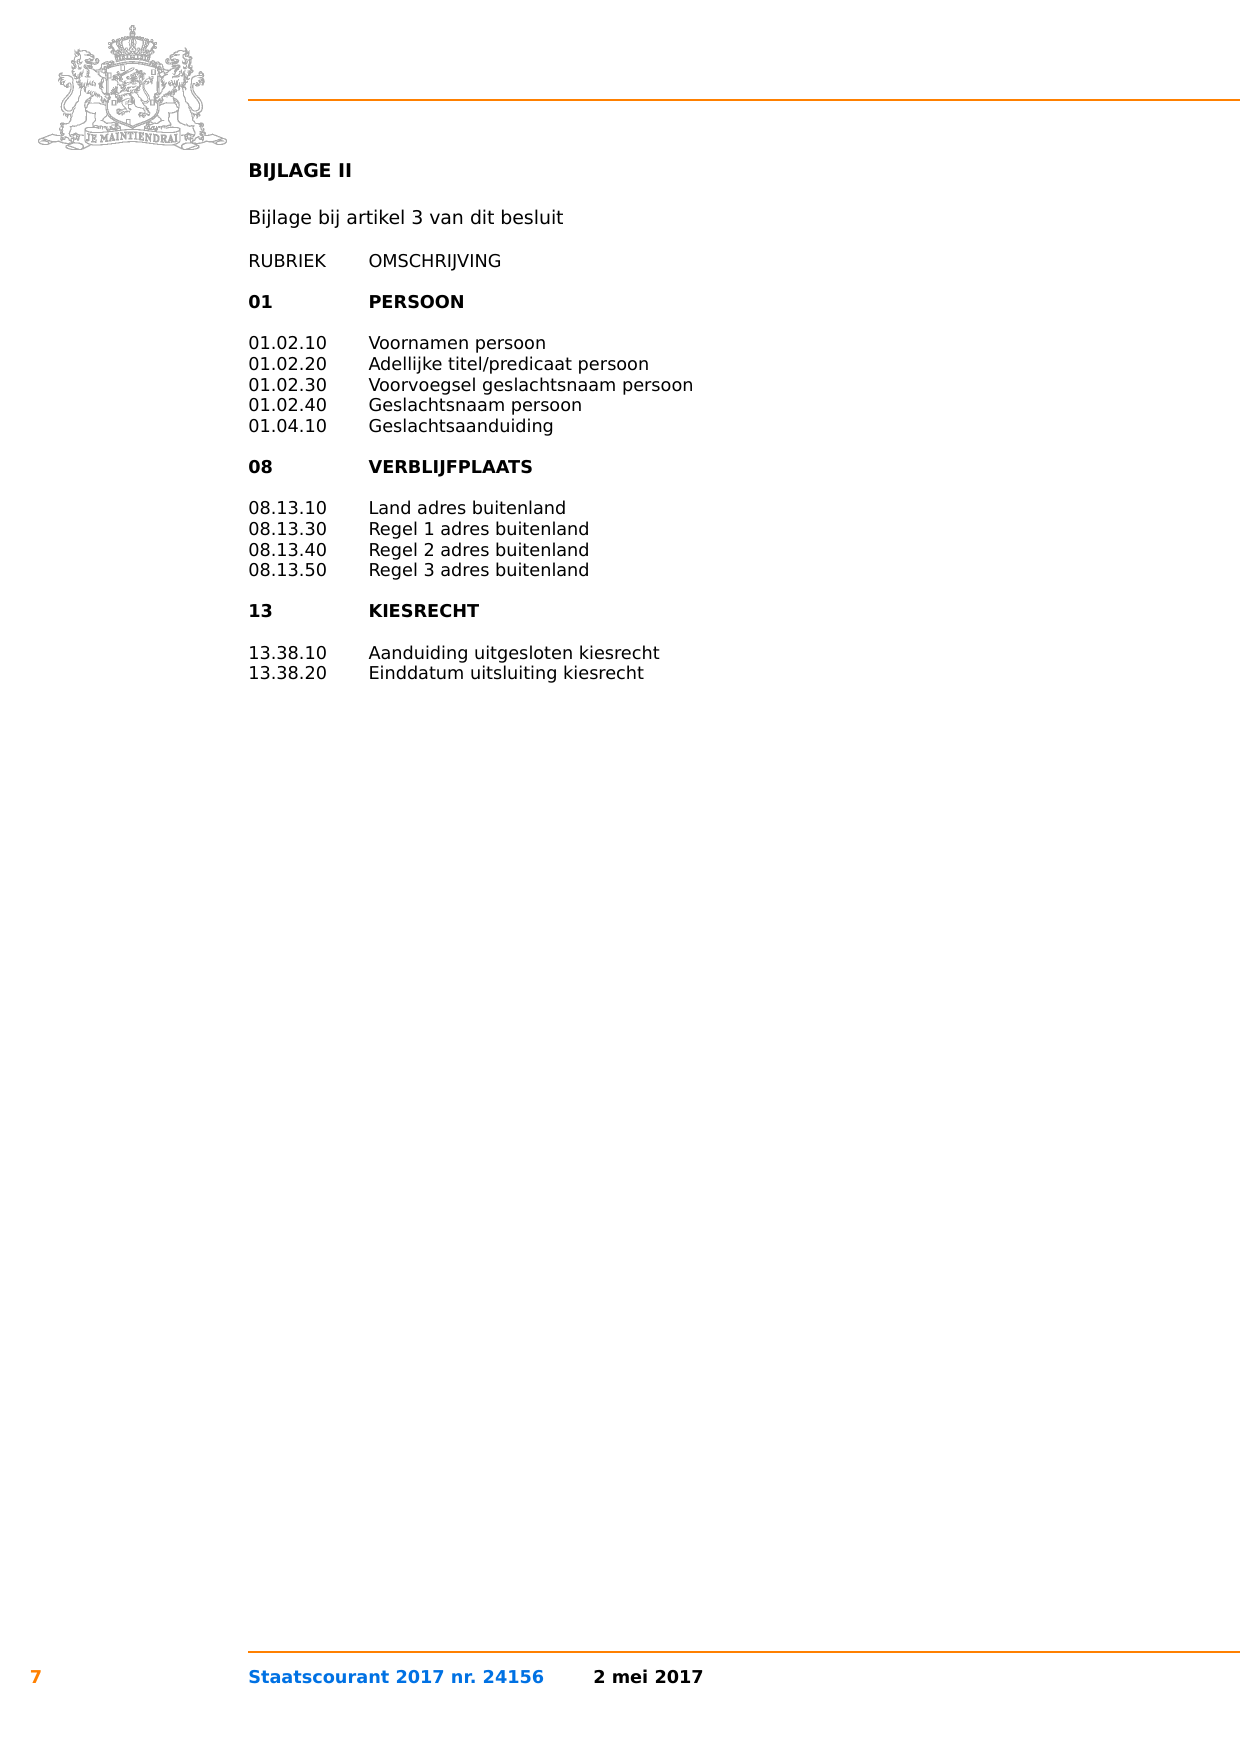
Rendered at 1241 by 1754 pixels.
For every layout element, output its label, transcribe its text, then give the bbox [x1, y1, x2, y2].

table_cell [363, 271, 1163, 292]
table_cell 01.02.40 [248, 395, 362, 416]
table_cell [248, 622, 362, 643]
table_cell Adellijke titel/predicaat persoon [363, 354, 1163, 374]
table_cell [363, 313, 1163, 333]
table_cell [363, 581, 1163, 601]
table_cell [248, 581, 362, 601]
table_cell [363, 436, 1163, 457]
table_cell 01.02.10 [248, 333, 362, 354]
table_cell Voornamen persoon [363, 333, 1163, 354]
table_cell Voorvoegsel geslachtsnaam persoon [363, 375, 1163, 395]
table_cell 08 [248, 457, 362, 478]
table_cell [248, 436, 362, 457]
table_cell Geslachtsaanduiding [363, 416, 1163, 436]
table_cell VERBLIJFPLAATS [363, 457, 1163, 478]
table_cell [363, 622, 1163, 643]
table_cell 13 [248, 601, 362, 622]
table_header RUBRIEK [248, 251, 362, 271]
table_cell Regel 1 adres buitenland [363, 519, 1163, 539]
table_cell 08.13.30 [248, 519, 362, 539]
table_cell KIESRECHT [363, 601, 1163, 622]
picture [38, 25, 227, 150]
table_cell Einddatum uitsluiting kiesrecht [363, 663, 1163, 684]
table_cell [363, 478, 1163, 498]
table_cell Regel 2 adres buitenland [363, 540, 1163, 560]
table_cell 01.04.10 [248, 416, 362, 436]
table_cell 01 [248, 292, 362, 313]
table_cell PERSOON [363, 292, 1163, 313]
subtitle BIJLAGE II [248, 160, 1163, 182]
table_cell 13.38.20 [248, 663, 362, 684]
table_cell [248, 478, 362, 498]
table_cell 08.13.10 [248, 498, 362, 519]
table_cell Regel 3 adres buitenland [363, 560, 1163, 581]
table_cell 08.13.40 [248, 540, 362, 560]
text Bijlage bij artikel 3 van dit besluit [248, 207, 1163, 229]
table_cell Geslachtsnaam persoon [363, 395, 1163, 416]
table_header OMSCHRIJVING [363, 251, 1163, 271]
table_cell 08.13.50 [248, 560, 362, 581]
table_cell Land adres buitenland [363, 498, 1163, 519]
table_cell Aanduiding uitgesloten kiesrecht [363, 643, 1163, 663]
table_cell 13.38.10 [248, 643, 362, 663]
table_cell 01.02.30 [248, 375, 362, 395]
table_cell 01.02.20 [248, 354, 362, 374]
table_cell [248, 271, 362, 292]
table_cell [248, 313, 362, 333]
